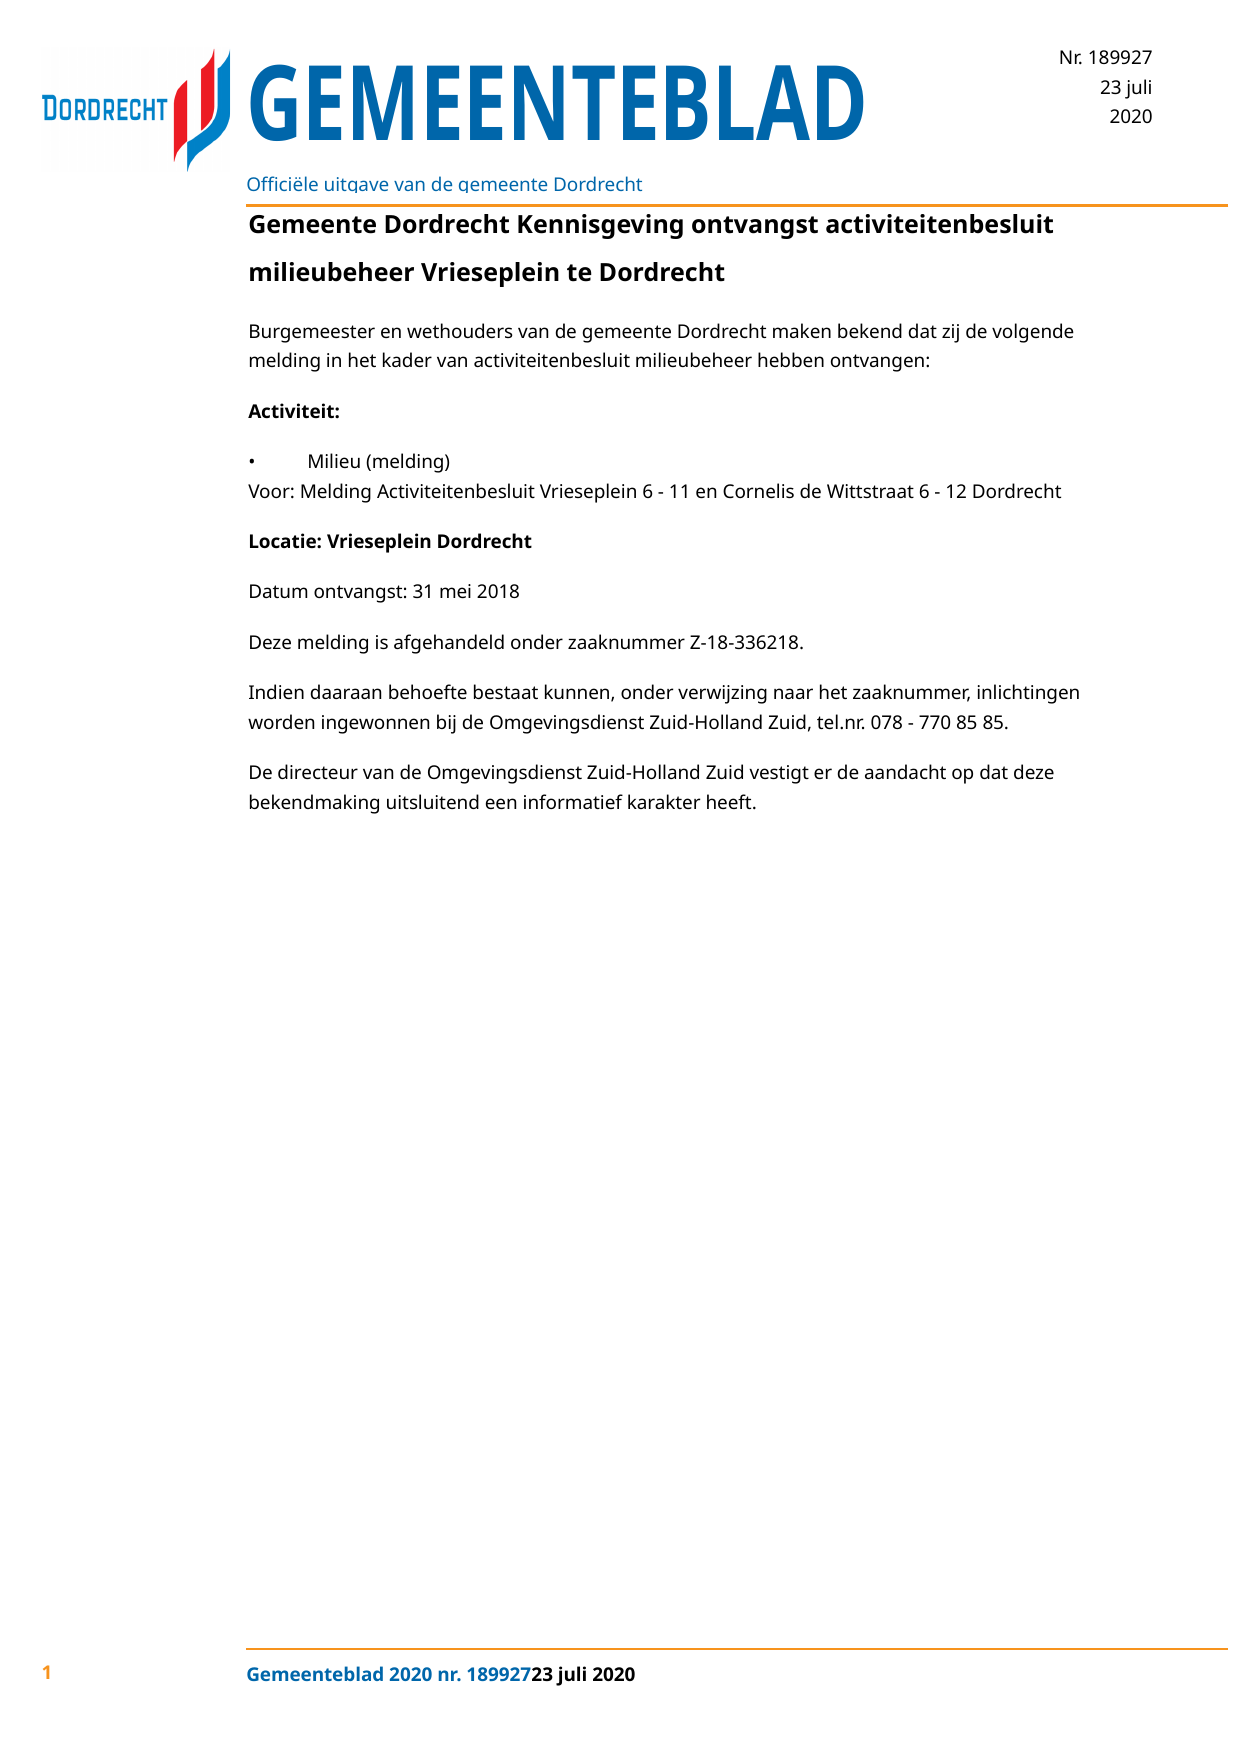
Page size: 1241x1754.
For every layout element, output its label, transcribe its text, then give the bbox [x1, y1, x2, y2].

text Datum ontvangst: 31 mei 2018 [248, 579, 1152, 604]
text Activiteit: [248, 398, 1152, 424]
text Deze melding is afgehandeld onder zaaknummer Z-18-336218. [248, 629, 1152, 655]
picture [41, 47, 231, 172]
text Burgemeester en wethouders van de gemeente Dordrecht maken bekend dat zij de volgende melding in het kader van activiteitenbesluit milieubeheer hebben ontvangen: [248, 318, 1152, 373]
list Milieu (melding) [248, 448, 1152, 474]
text Locatie: Vrieseplein Dordrecht [248, 528, 1152, 554]
text De directeur van de Omgevingsdienst Zuid-Holland Zuid vestigt er de aandacht op dat deze bekendmaking uitsluitend een informatief karakter heeft. [248, 759, 1152, 815]
text Voor: Melding Activiteitenbesluit Vrieseplein 6 - 11 en Cornelis de Wittstraat 6 - 12 Dordrecht [248, 478, 1152, 504]
text Gemeente Dordrecht Kennisgeving ontvangst activiteitenbesluit milieubeheer Vrieseplein te Dordrecht [248, 207, 1152, 288]
text Indien daaraan behoefte bestaat kunnen, onder verwijzing naar het zaaknummer, inlichtingen worden ingewonnen bij de Omgevingsdienst Zuid-Holland Zuid, tel.nr. 078 - 770 85 85. [248, 679, 1152, 735]
